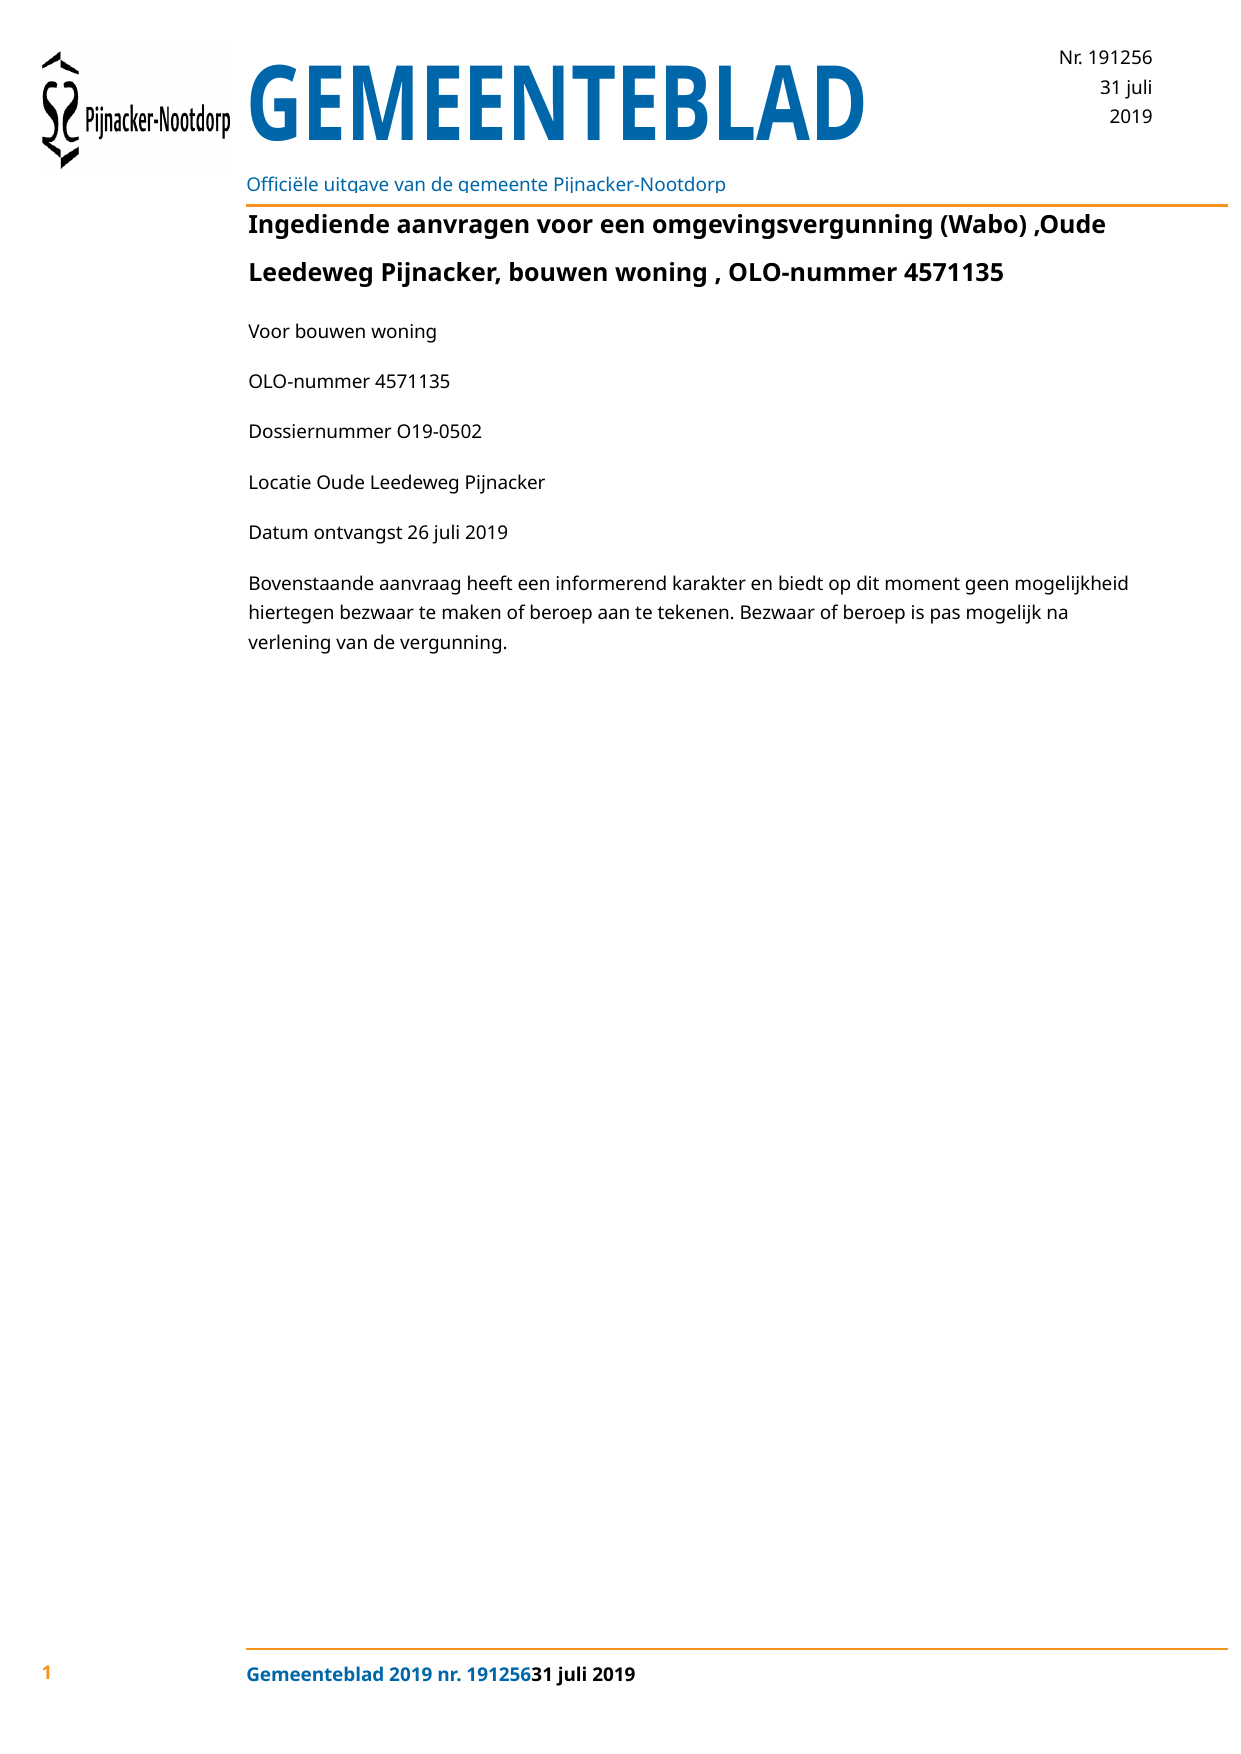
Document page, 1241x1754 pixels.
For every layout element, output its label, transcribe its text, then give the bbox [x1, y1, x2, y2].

text Voor bouwen woning [248, 318, 1152, 344]
text Dossiernummer O19-0502 [248, 419, 1152, 444]
text Ingediende aanvragen voor een omgevingsvergunning (Wabo) ,Oude Leedeweg Pijnacker, bouwen woning , OLO-nummer 4571135 [248, 207, 1152, 288]
text Bovenstaande aanvraag heeft een informerend karakter en biedt op dit moment geen mogelijkheid hiertegen bezwaar te maken of beroep aan te tekenen. Bezwaar of beroep is pas mogelijk na verlening van de vergunning. [248, 570, 1152, 655]
text Locatie Oude Leedeweg Pijnacker [248, 469, 1152, 495]
picture [41, 47, 231, 172]
text OLO-nummer 4571135 [248, 368, 1152, 394]
text Datum ontvangst 26 juli 2019 [248, 519, 1152, 545]
